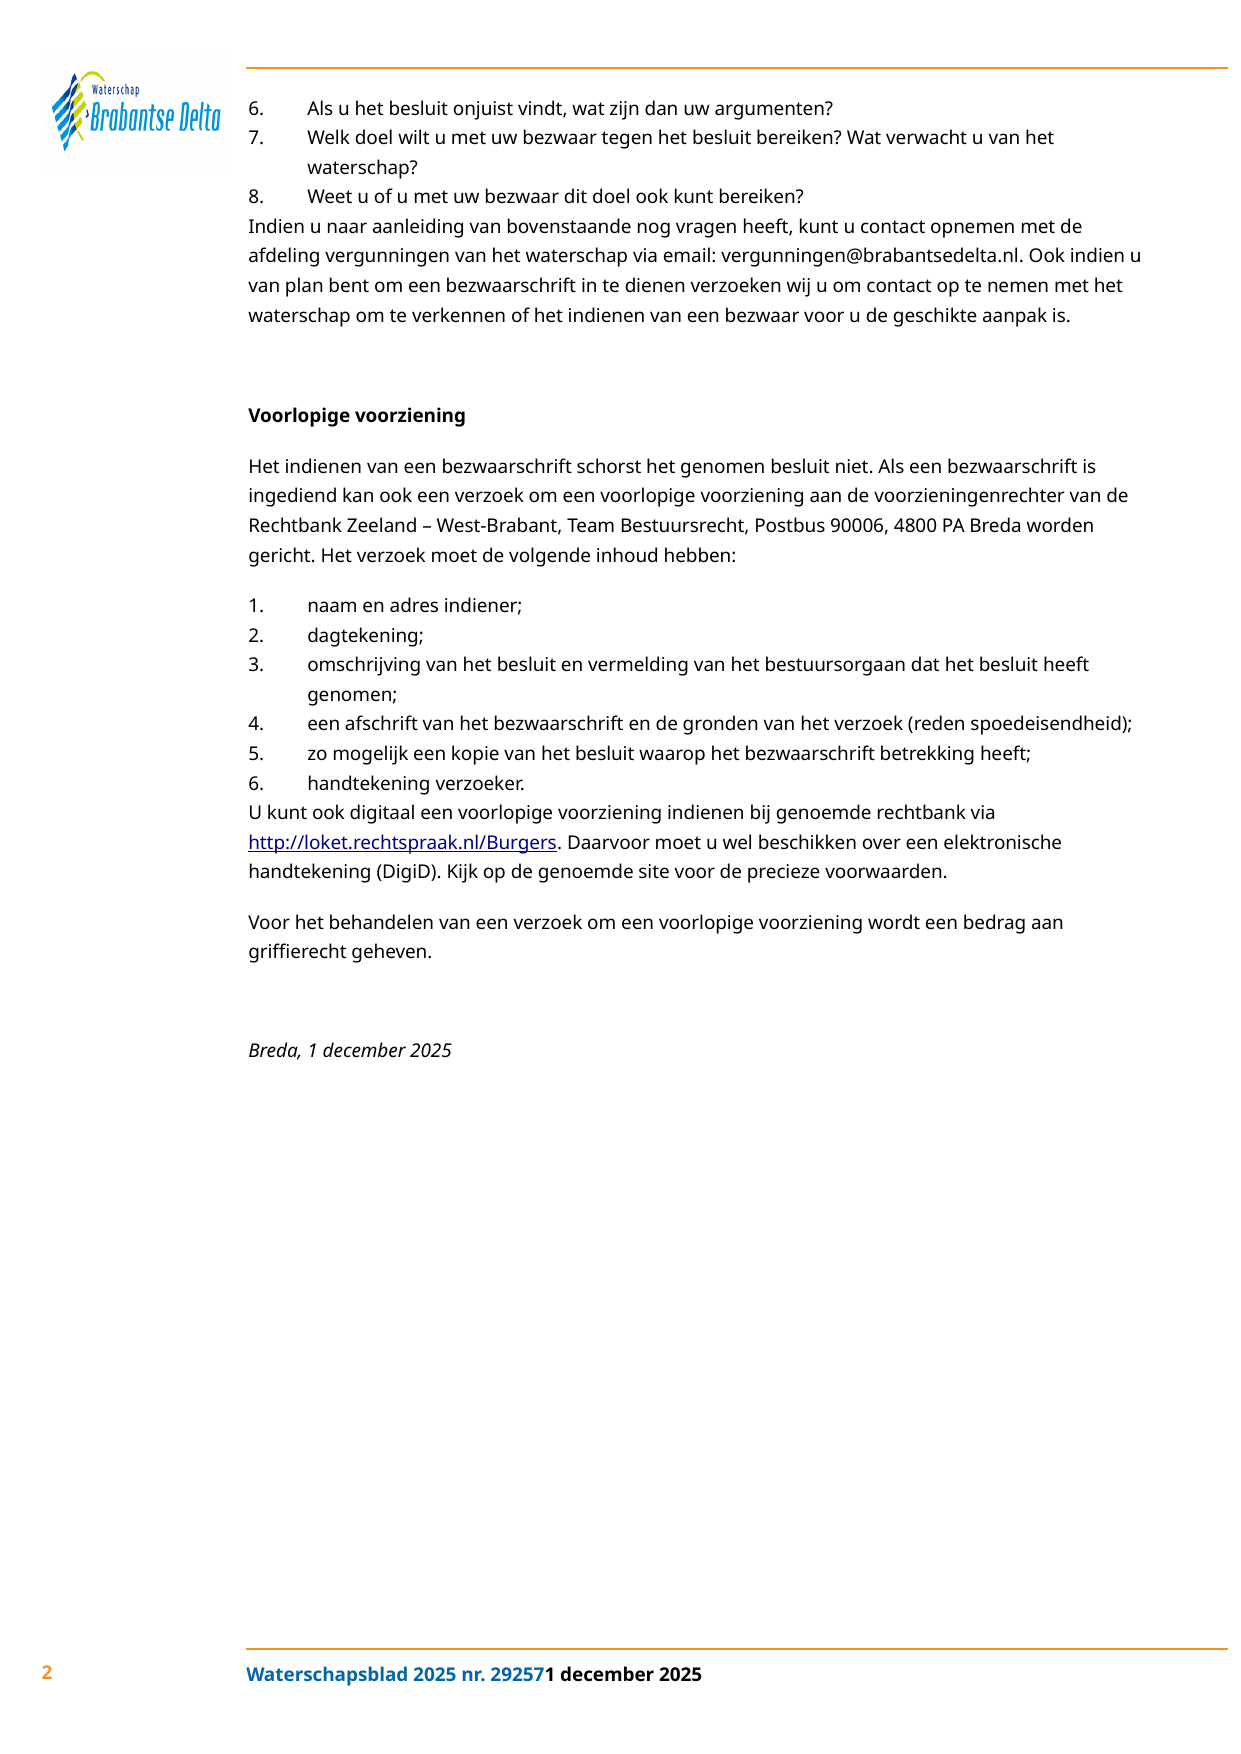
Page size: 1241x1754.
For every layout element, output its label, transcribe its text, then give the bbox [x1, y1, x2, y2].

list dagtekening; [248, 622, 1152, 648]
list Welk doel wilt u met uw bezwaar tegen het besluit bereiken? Wat verwacht u van het waterschap? [248, 124, 1152, 180]
list een afschrift van het bezwaarschrift en de gronden van het verzoek (reden spoedeisendheid); [248, 711, 1152, 736]
text Voor het behandelen van een verzoek om een voorlopige voorziening wordt een bedrag aan griffierecht geheven. [248, 909, 1152, 964]
list naam en adres indiener; [248, 592, 1152, 618]
text Voorlopige voorziening [248, 403, 1152, 428]
picture [41, 47, 231, 172]
list Als u het besluit onjuist vindt, wat zijn dan uw argumenten? [248, 95, 1152, 121]
text Indien u naar aanleiding van bovenstaande nog vragen heeft, kunt u contact opnemen met de afdeling vergunningen van het waterschap via email: vergunningen@brabantsedelta.nl. Ook indien u van plan bent om een bezwaarschrift in te dienen verzoeken wij u om contact op te nemen met het waterschap om te verkennen of het indienen van een bezwaar voor u de geschikte aanpak is. [248, 213, 1152, 328]
text Breda, 1 december 2025 [248, 1037, 1152, 1062]
list omschrijving van het besluit en vermelding van het bestuursorgaan dat het besluit heeft genomen; [248, 651, 1152, 707]
list Weet u of u met uw bezwaar dit doel ook kunt bereiken? [248, 183, 1152, 209]
text Het indienen van een bezwaarschrift schorst het genomen besluit niet. Als een bezwaarschrift is ingediend kan ook een verzoek om een voorlopige voorziening aan de voorzieningenrechter van de Rechtbank Zeeland – West-Brabant, Team Bestuursrecht, Postbus 90006, 4800 PA Breda worden gericht. Het verzoek moet de volgende inhoud hebben: [248, 453, 1152, 568]
list handtekening verzoeker. [248, 770, 1152, 796]
list zo mogelijk een kopie van het besluit waarop het bezwaarschrift betrekking heeft; [248, 740, 1152, 766]
text U kunt ook digitaal een voorlopige voorziening indienen bij genoemde rechtbank via http://loket.rechtspraak.nl/Burgers. Daarvoor moet u wel beschikken over een elektronische handtekening (DigiD). Kijk op de genoemde site voor de precieze voorwaarden. [248, 799, 1152, 884]
